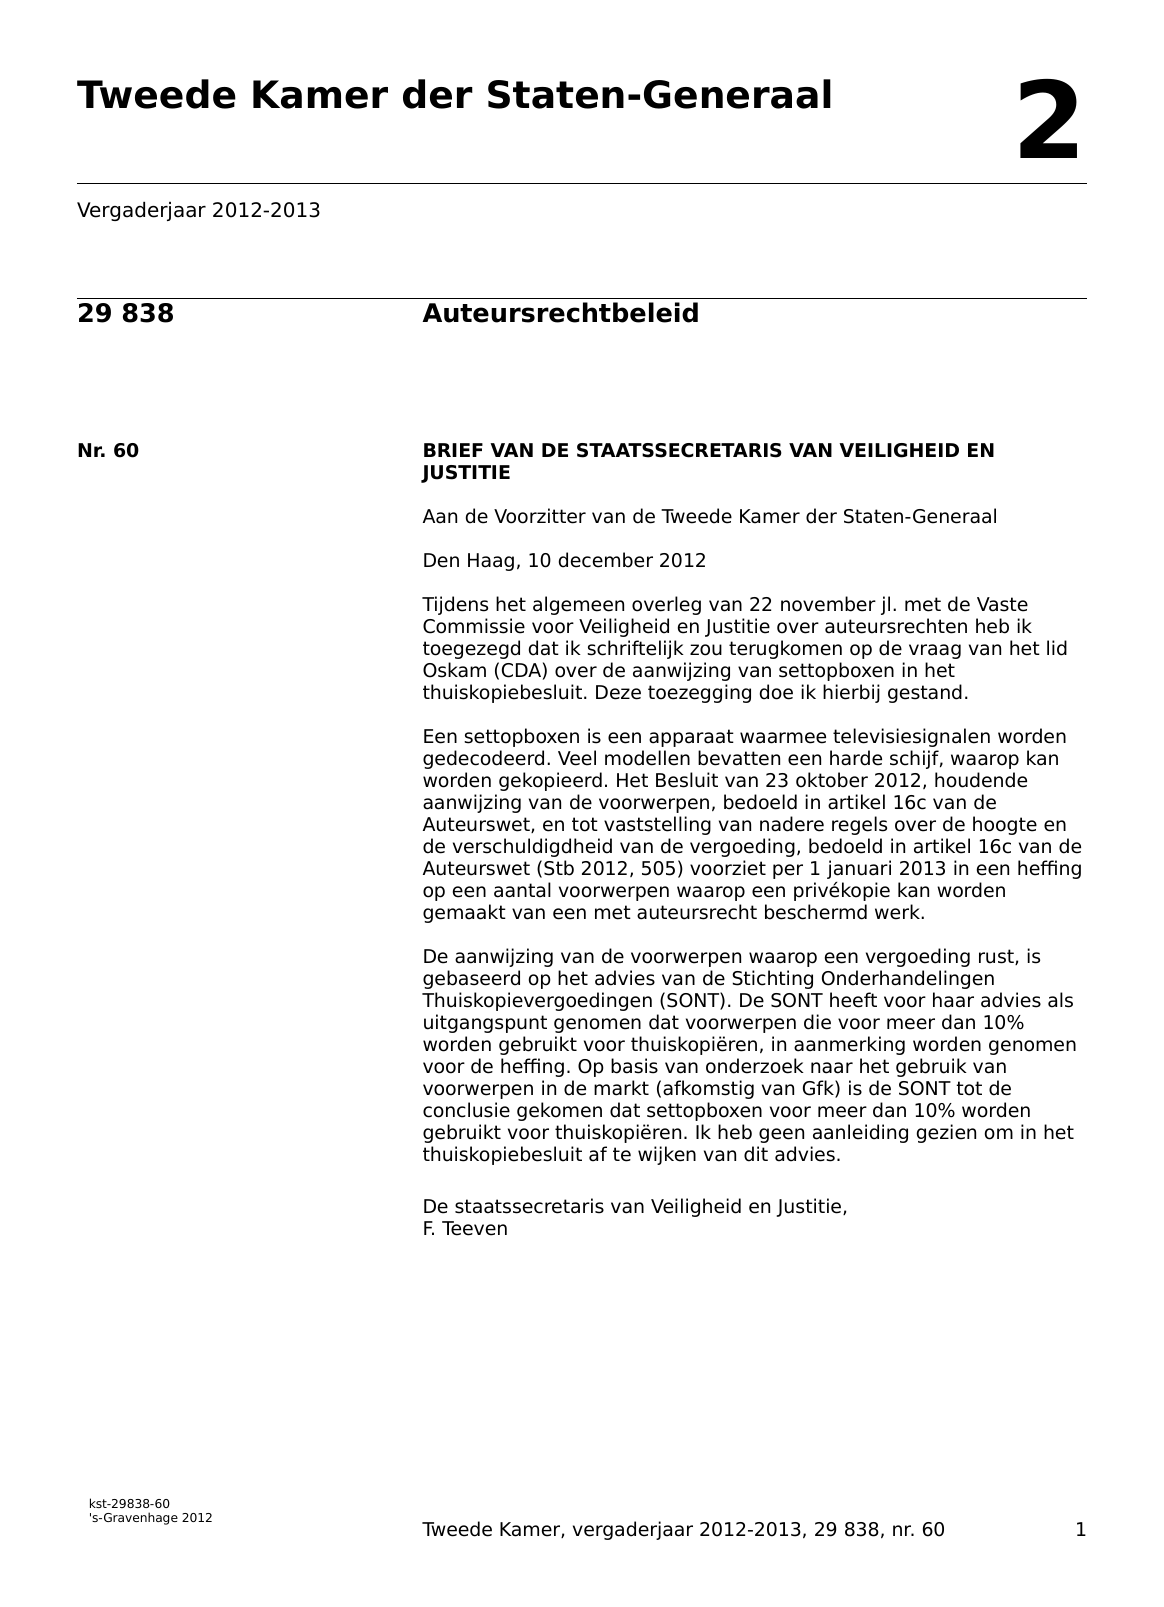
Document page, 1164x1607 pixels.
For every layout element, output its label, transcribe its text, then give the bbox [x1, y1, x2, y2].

text Aan de Voorzitter van de Tweede Kamer der Staten-Generaal [422, 506, 1087, 528]
text De staatssecretaris van Veiligheid en Justitie, F. Teeven [422, 1196, 1087, 1240]
table_header Tweede Kamer der Staten-Generaal [77, 59, 886, 183]
table_header 2 [886, 59, 1087, 183]
text Tijdens het algemeen overleg van 22 november jl. met de Vaste Commissie voor Veiligheid en Justitie over auteursrechten heb ik toegezegd dat ik schriftelijk zou terugkomen op de vraag van het lid Oskam (CDA) over de aanwijzing van settopboxen in het thuiskopiebesluit. Deze toezegging doe ik hierbij gestand. [422, 594, 1087, 704]
text 's-Gravenhage 2012 [88, 1511, 323, 1525]
table_cell Vergaderjaar 2012-2013 [77, 184, 1087, 298]
text De aanwijzing van de voorwerpen waarop een vergoeding rust, is gebaseerd op het advies van de Stichting Onderhandelingen Thuiskopievergoedingen (SONT). De SONT heeft voor haar advies als uitgangspunt genomen dat voorwerpen die voor meer dan 10% worden gebruikt voor thuiskopiëren, in aanmerking worden genomen voor de heffing. Op basis van onderzoek naar het gebruik van voorwerpen in de markt (afkomstig van Gfk) is de SONT tot de conclusie gekomen dat settopboxen voor meer dan 10% worden gebruikt voor thuiskopiëren. Ik heb geen aanleiding gezien om in het thuiskopiebesluit af te wijken van dit advies. [422, 946, 1087, 1166]
subtitle 29 838 Auteursrechtbeleid [77, 299, 1087, 329]
text Een settopboxen is een apparaat waarmee televisiesignalen worden gedecodeerd. Veel modellen bevatten een harde schijf, waarop kan worden gekopieerd. Het Besluit van 23 oktober 2012, houdende aanwijzing van de voorwerpen, bedoeld in artikel 16c van de Auteurswet, en tot vaststelling van nadere regels over de hoogte en de verschuldigdheid van de vergoeding, bedoeld in artikel 16c van de Auteurswet (Stb 2012, 505) voorziet per 1 januari 2013 in een heffing op een aantal voorwerpen waarop een privékopie kan worden gemaakt van een met auteursrecht beschermd werk. [422, 726, 1087, 924]
subtitle Nr. 60 BRIEF VAN DE STAATSSECRETARIS VAN VEILIGHEID EN JUSTITIE [77, 440, 1087, 484]
text kst-29838-60 [88, 1497, 323, 1511]
text Den Haag, 10 december 2012 [422, 550, 1087, 572]
